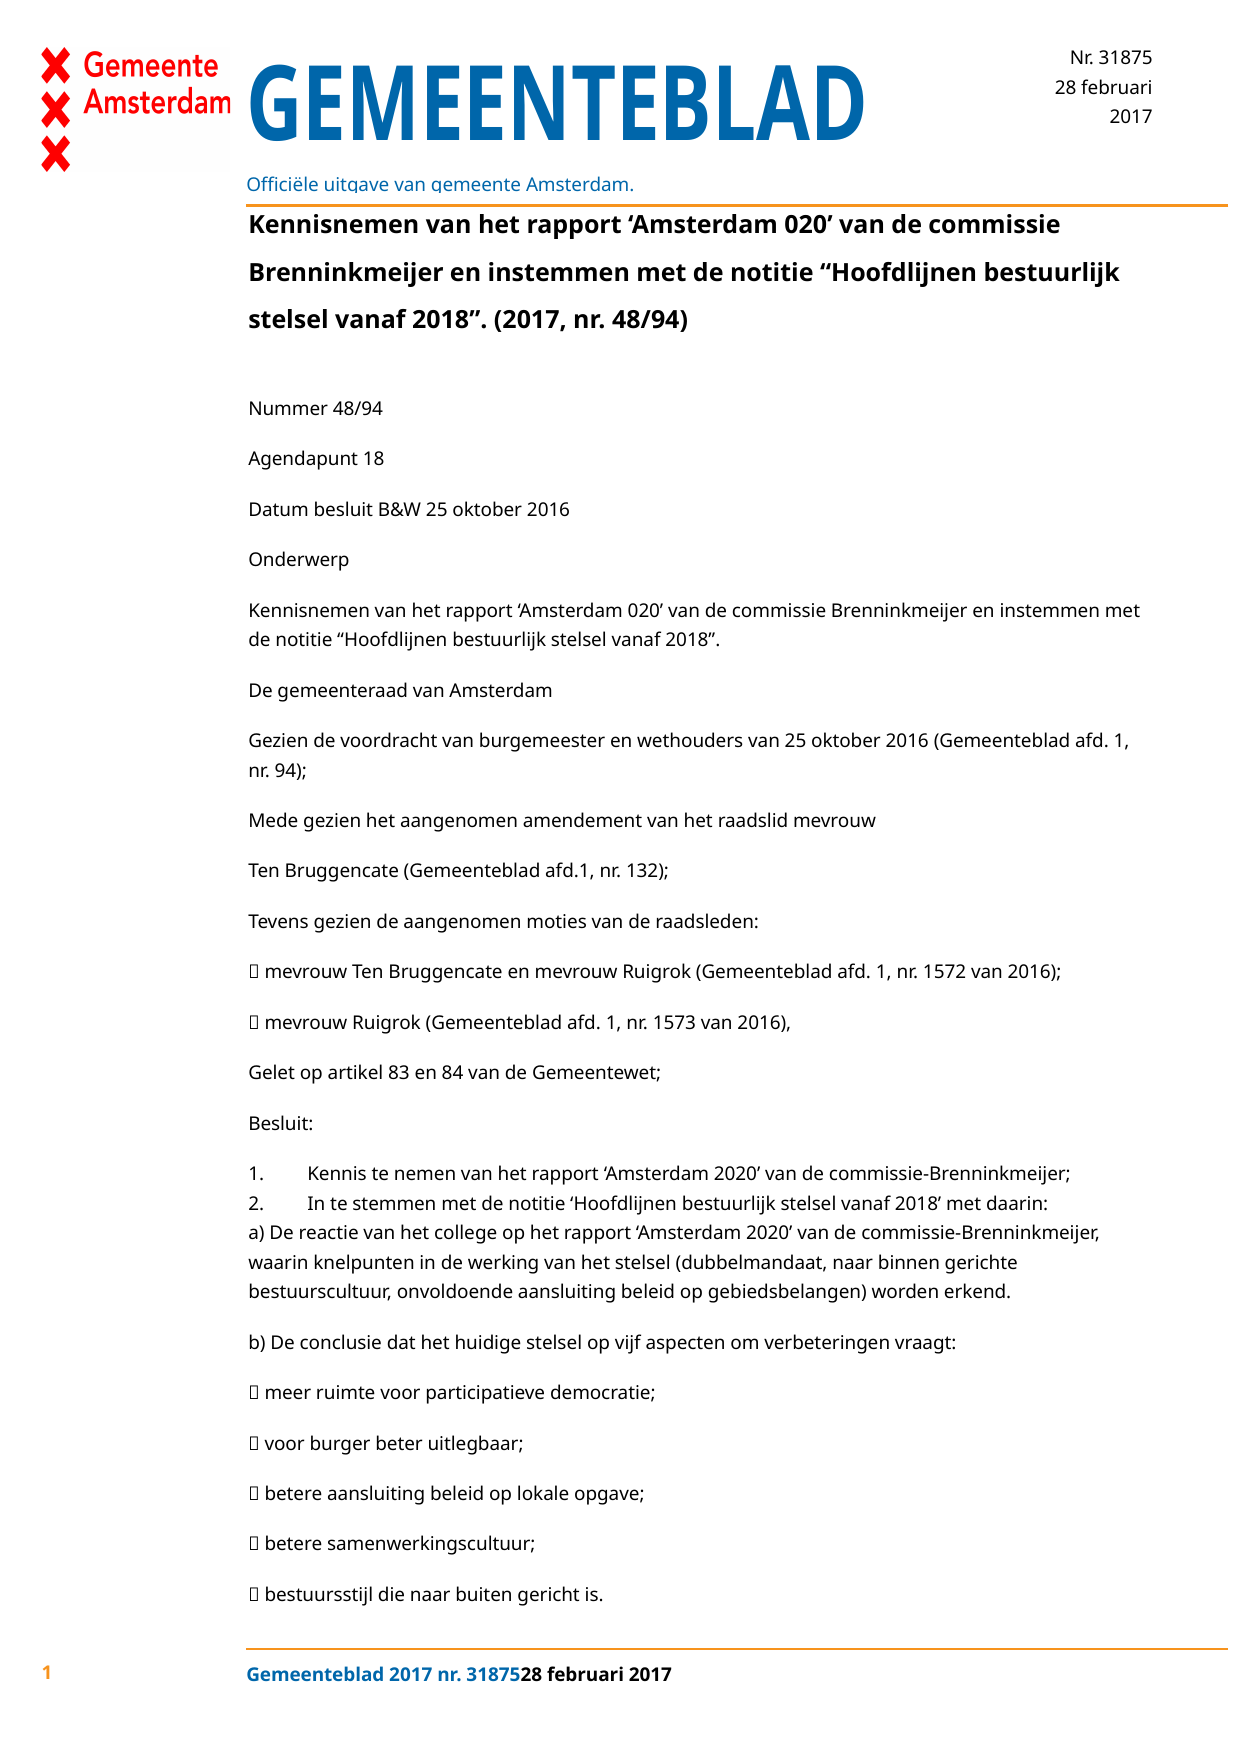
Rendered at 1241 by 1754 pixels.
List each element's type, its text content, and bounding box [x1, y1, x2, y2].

text Onderwerp [248, 546, 1152, 572]
picture [41, 47, 231, 172]
text Mede gezien het aangenomen amendement van het raadslid mevrouw [248, 807, 1152, 833]
text Kennisnemen van het rapport ‘Amsterdam 020’ van de commissie Brenninkmeijer en instemmen met de notitie “Hoofdlijnen bestuurlijk stelsel vanaf 2018”. (2017, nr. 48/94) [248, 207, 1152, 336]
text Gelet op artikel 83 en 84 van de Gemeentewet; [248, 1059, 1152, 1085]
text De gemeenteraad van Amsterdam [248, 677, 1152, 702]
text Besluit: [248, 1110, 1152, 1135]
text Tevens gezien de aangenomen moties van de raadsleden: [248, 908, 1152, 934]
text b) De conclusie dat het huidige stelsel op vijf aspecten om verbeteringen vraagt: [248, 1329, 1152, 1354]
text  meer ruimte voor participatieve democratie; [248, 1379, 1152, 1405]
text  voor burger beter uitlegbaar; [248, 1430, 1152, 1455]
text  betere samenwerkingscultuur; [248, 1531, 1152, 1556]
text  bestuursstijl die naar buiten gericht is. [248, 1581, 1152, 1607]
text Datum besluit B&W 25 oktober 2016 [248, 496, 1152, 522]
text Nummer 48/94 [248, 395, 1152, 421]
text Ten Bruggencate (Gemeenteblad afd.1, nr. 132); [248, 858, 1152, 883]
text a) De reactie van het college op het rapport ‘Amsterdam 2020’ van de commissie-Brenninkmeijer, waarin knelpunten in de werking van het stelsel (dubbelmandaat, naar binnen gerichte bestuurscultuur, onvoldoende aansluiting beleid op gebiedsbelangen) worden erkend. [248, 1219, 1152, 1304]
list In te stemmen met de notitie ‘Hoofdlijnen bestuurlijk stelsel vanaf 2018’ met daarin: [248, 1190, 1152, 1215]
text Agendapunt 18 [248, 446, 1152, 471]
text  mevrouw Ruigrok (Gemeenteblad afd. 1, nr. 1573 van 2016), [248, 1009, 1152, 1034]
text  betere aansluiting beleid op lokale opgave; [248, 1480, 1152, 1506]
list Kennis te nemen van het rapport ‘Amsterdam 2020’ van de commissie-Brenninkmeijer; [248, 1160, 1152, 1186]
text Gezien de voordracht van burgemeester en wethouders van 25 oktober 2016 (Gemeenteblad afd. 1, nr. 94); [248, 727, 1152, 782]
text Kennisnemen van het rapport ‘Amsterdam 020’ van de commissie Brenninkmeijer en instemmen met de notitie “Hoofdlijnen bestuurlijk stelsel vanaf 2018”. [248, 597, 1152, 652]
text  mevrouw Ten Bruggencate en mevrouw Ruigrok (Gemeenteblad afd. 1, nr. 1572 van 2016); [248, 958, 1152, 984]
